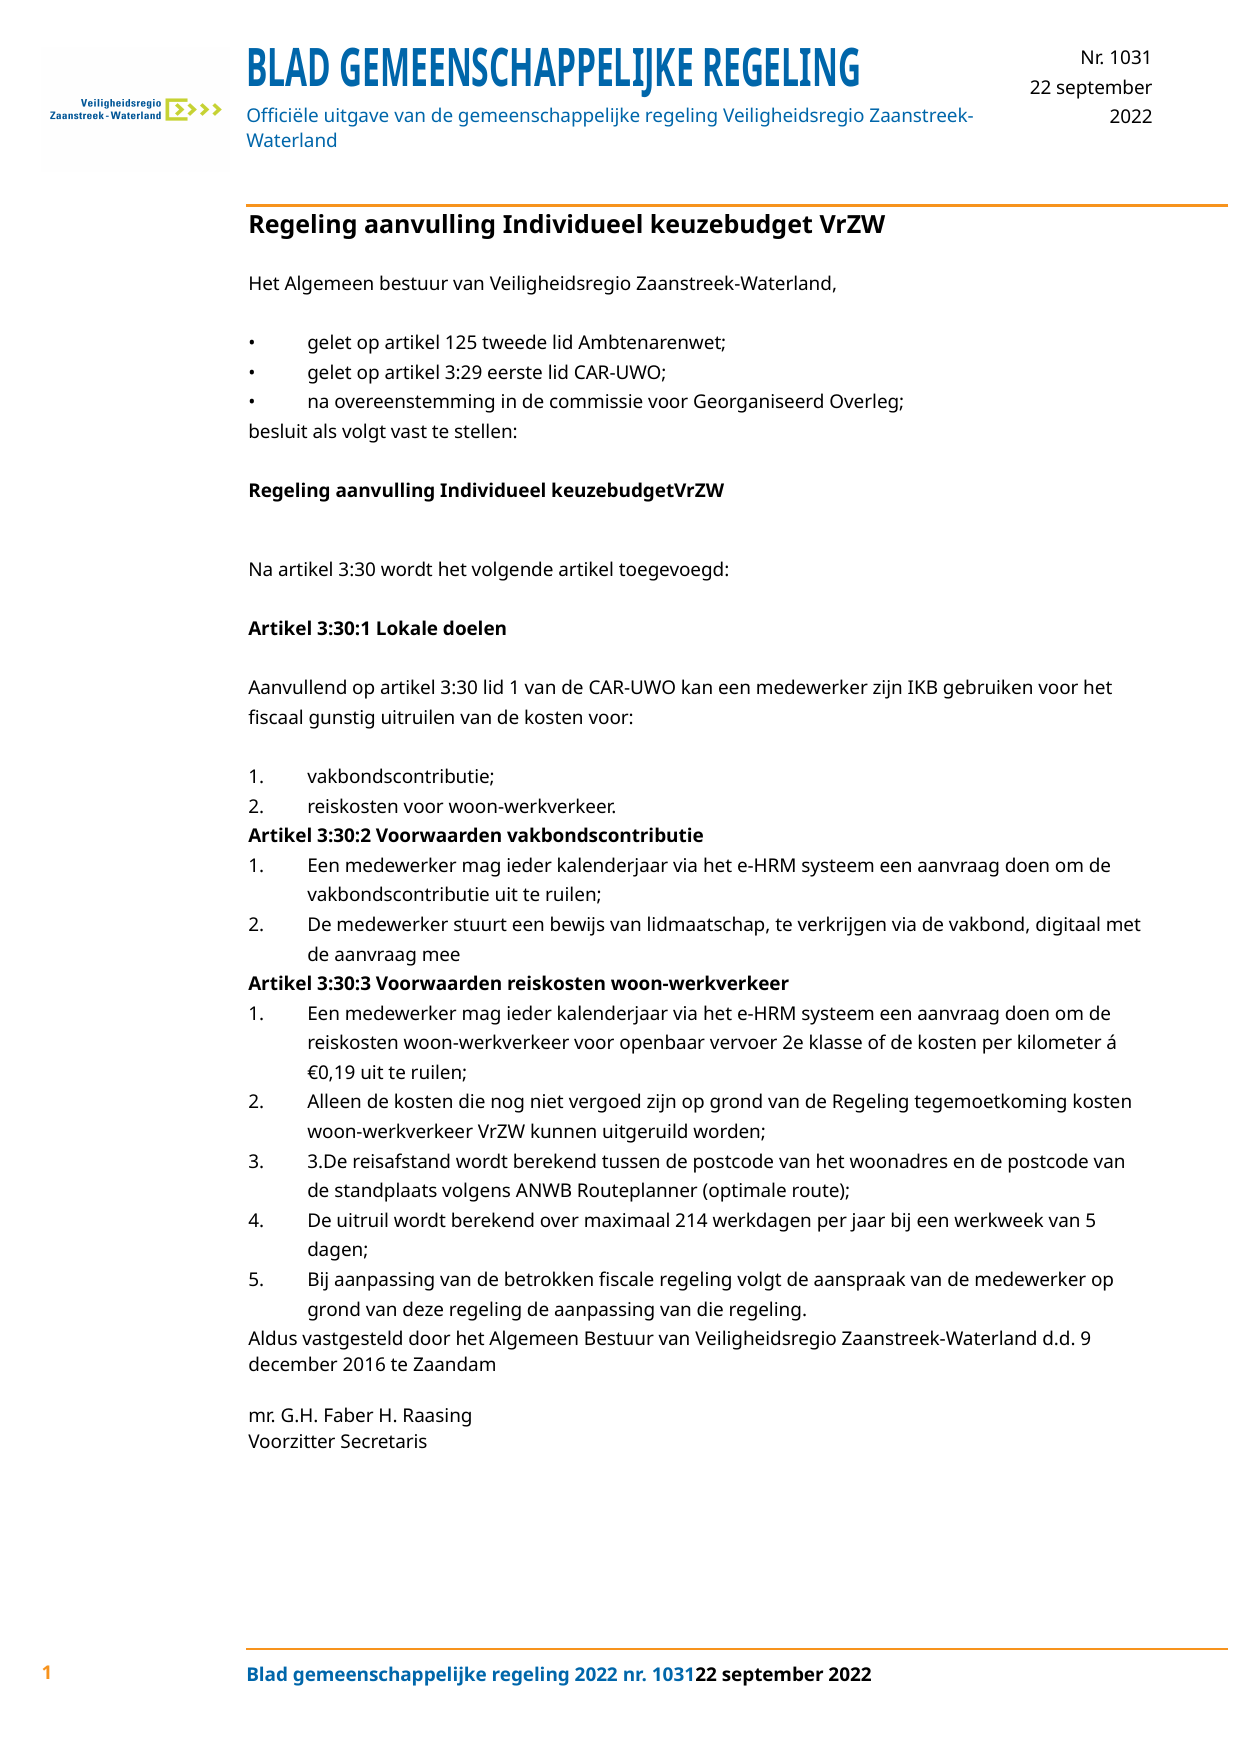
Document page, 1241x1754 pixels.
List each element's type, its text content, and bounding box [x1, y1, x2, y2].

list gelet op artikel 3:29 eerste lid CAR-UWO; [248, 359, 1152, 385]
text Na artikel 3:30 wordt het volgende artikel toegevoegd: [248, 556, 1152, 582]
list vakbondscontributie; [248, 763, 1152, 789]
list Een medewerker mag ieder kalenderjaar via het e-HRM systeem een aanvraag doen om de vakbondscontributie uit te ruilen; [248, 852, 1152, 907]
list gelet op artikel 125 tweede lid Ambtenarenwet; [248, 329, 1152, 355]
text Het Algemeen bestuur van Veiligheidsregio Zaanstreek-Waterland, [248, 270, 1152, 296]
text besluit als volgt vast te stellen: [248, 418, 1152, 444]
text Artikel 3:30:2 Voorwaarden vakbondscontributie [248, 822, 1152, 848]
text Aanvullend op artikel 3:30 lid 1 van de CAR-UWO kan een medewerker zijn IKB gebruiken voor het fiscaal gunstig uitruilen van de kosten voor: [248, 674, 1152, 730]
text Regeling aanvulling Individueel keuzebudget VrZW [248, 207, 1152, 241]
text Voorzitter Secretaris [248, 1428, 1152, 1454]
list 3.De reisafstand wordt berekend tussen de postcode van het woonadres en de postcode van de standplaats volgens ANWB Routeplanner (optimale route); [248, 1148, 1152, 1203]
list De medewerker stuurt een bewijs van lidmaatschap, te verkrijgen via de vakbond, digitaal met de aanvraag mee [248, 911, 1152, 967]
picture [41, 47, 231, 172]
text mr. G.H. Faber H. Raasing [248, 1403, 1152, 1428]
text Artikel 3:30:1 Lokale doelen [248, 615, 1152, 641]
text Regeling aanvulling Individueel keuzebudgetVrZW [248, 477, 1152, 503]
text Artikel 3:30:3 Voorwaarden reiskosten woon-werkverkeer [248, 970, 1152, 996]
list reiskosten voor woon-werkverkeer. [248, 793, 1152, 819]
list De uitruil wordt berekend over maximaal 214 werkdagen per jaar bij een werkweek van 5 dagen; [248, 1207, 1152, 1262]
list Bij aanpassing van de betrokken fiscale regeling volgt de aanspraak van de medewerker op grond van deze regeling de aanpassing van die regeling. [248, 1266, 1152, 1322]
list Alleen de kosten die nog niet vergoed zijn op grond van de Regeling tegemoetkoming kosten woon-werkverkeer VrZW kunnen uitgeruild worden; [248, 1089, 1152, 1144]
list na overeenstemming in de commissie voor Georganiseerd Overleg; [248, 389, 1152, 414]
list Een medewerker mag ieder kalenderjaar via het e-HRM systeem een aanvraag doen om de reiskosten woon-werkverkeer voor openbaar vervoer 2e klasse of de kosten per kilometer á €0,19 uit te ruilen; [248, 1000, 1152, 1085]
text Aldus vastgesteld door het Algemeen Bestuur van Veiligheidsregio Zaanstreek-Waterland d.d. 9 december 2016 te Zaandam [248, 1325, 1152, 1377]
